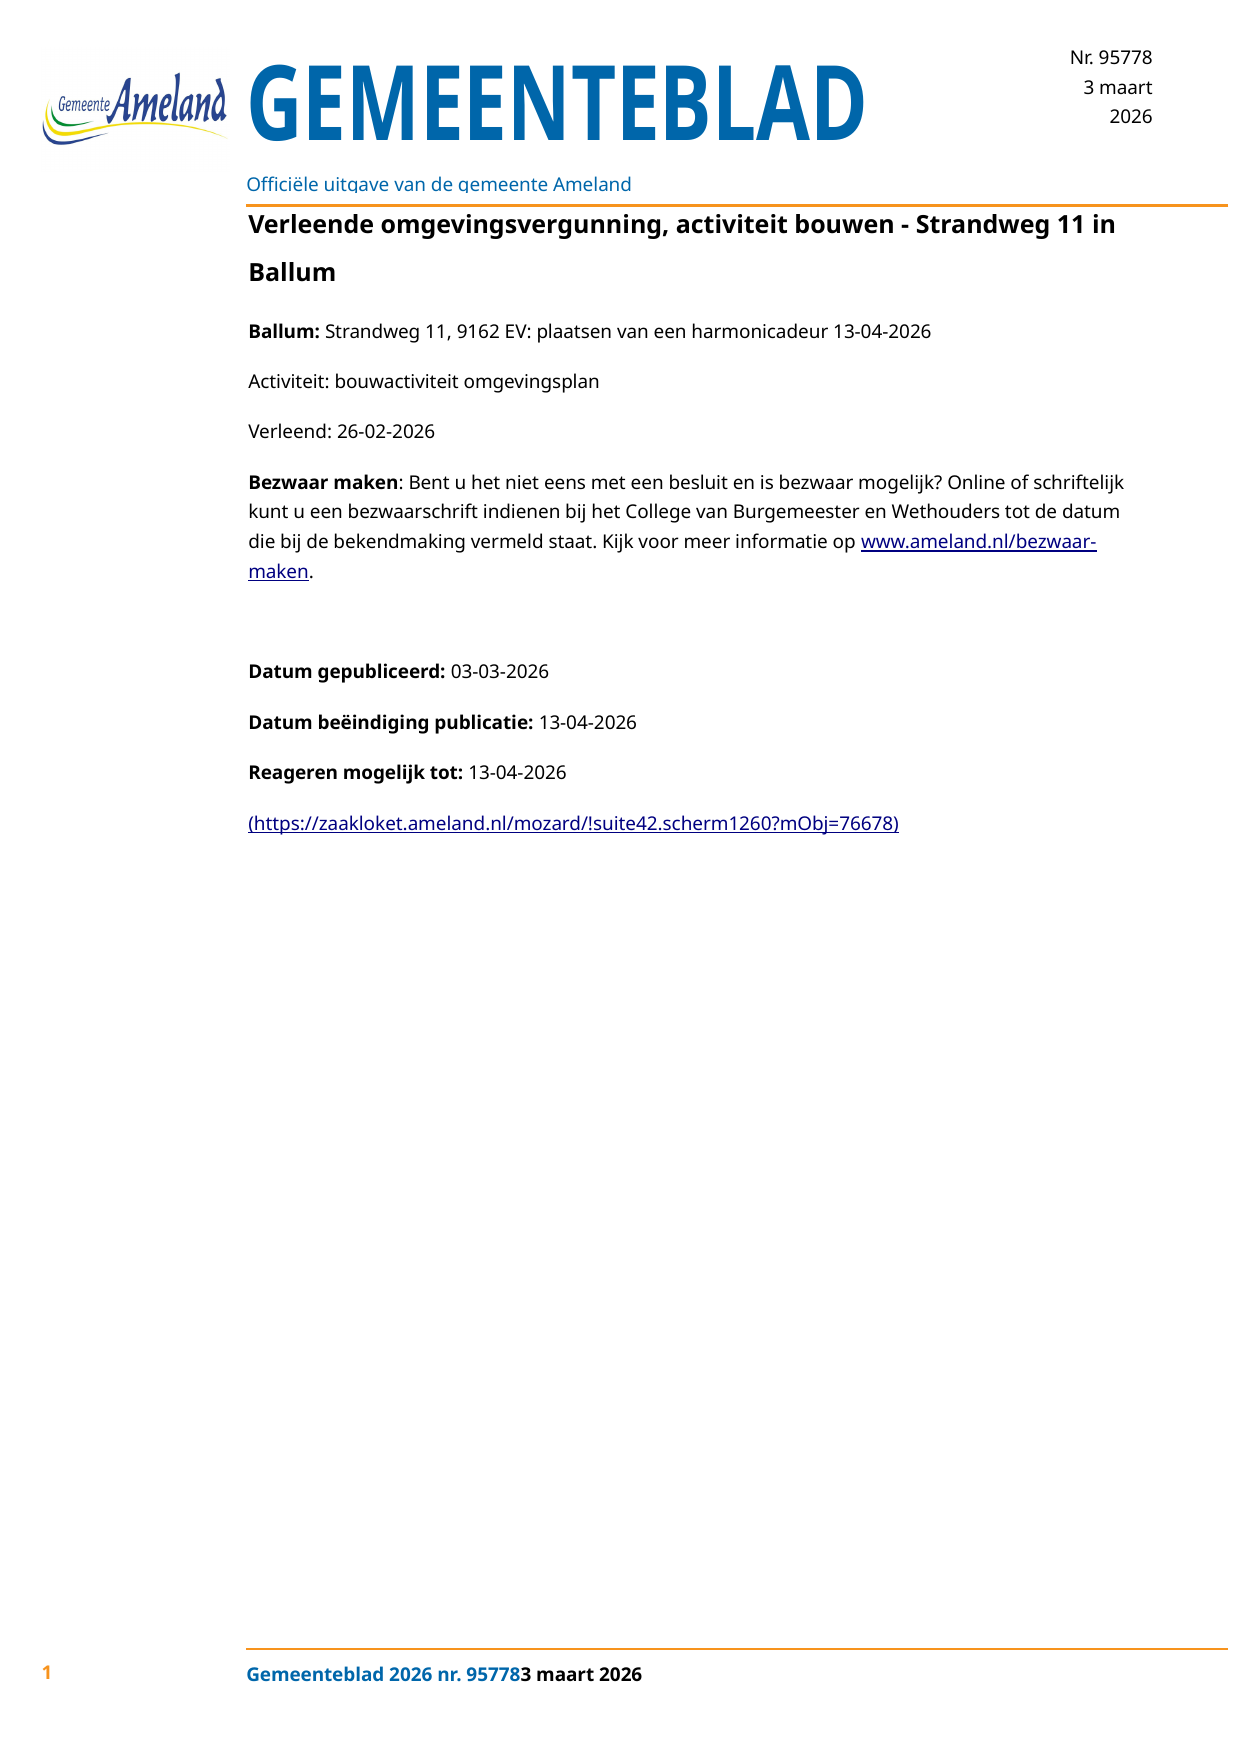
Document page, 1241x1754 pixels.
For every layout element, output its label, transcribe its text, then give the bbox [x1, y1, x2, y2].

text (https://zaakloket.ameland.nl/mozard/!suite42.scherm1260?mObj=76678) [248, 810, 1152, 836]
text Verleende omgevingsvergunning, activiteit bouwen - Strandweg 11 in Ballum [248, 207, 1152, 288]
text Bezwaar maken: Bent u het niet eens met een besluit en is bezwaar mogelijk? Online of schriftelijk kunt u een bezwaarschrift indienen bij het College van Burgemeester en Wethouders tot de datum die bij de bekendmaking vermeld staat. Kijk voor meer informatie op www.ameland.nl/bezwaar-maken. [248, 469, 1152, 584]
text Reageren mogelijk tot: 13-04-2026 [248, 759, 1152, 785]
text Verleend: 26-02-2026 [248, 419, 1152, 444]
picture [41, 47, 231, 172]
text Datum gepubliceerd: 03-03-2026 [248, 659, 1152, 684]
text Activiteit: bouwactiviteit omgevingsplan [248, 368, 1152, 394]
text Ballum: Strandweg 11, 9162 EV: plaatsen van een harmonicadeur 13-04-2026 [248, 318, 1152, 344]
text Datum beëindiging publicatie: 13-04-2026 [248, 709, 1152, 735]
